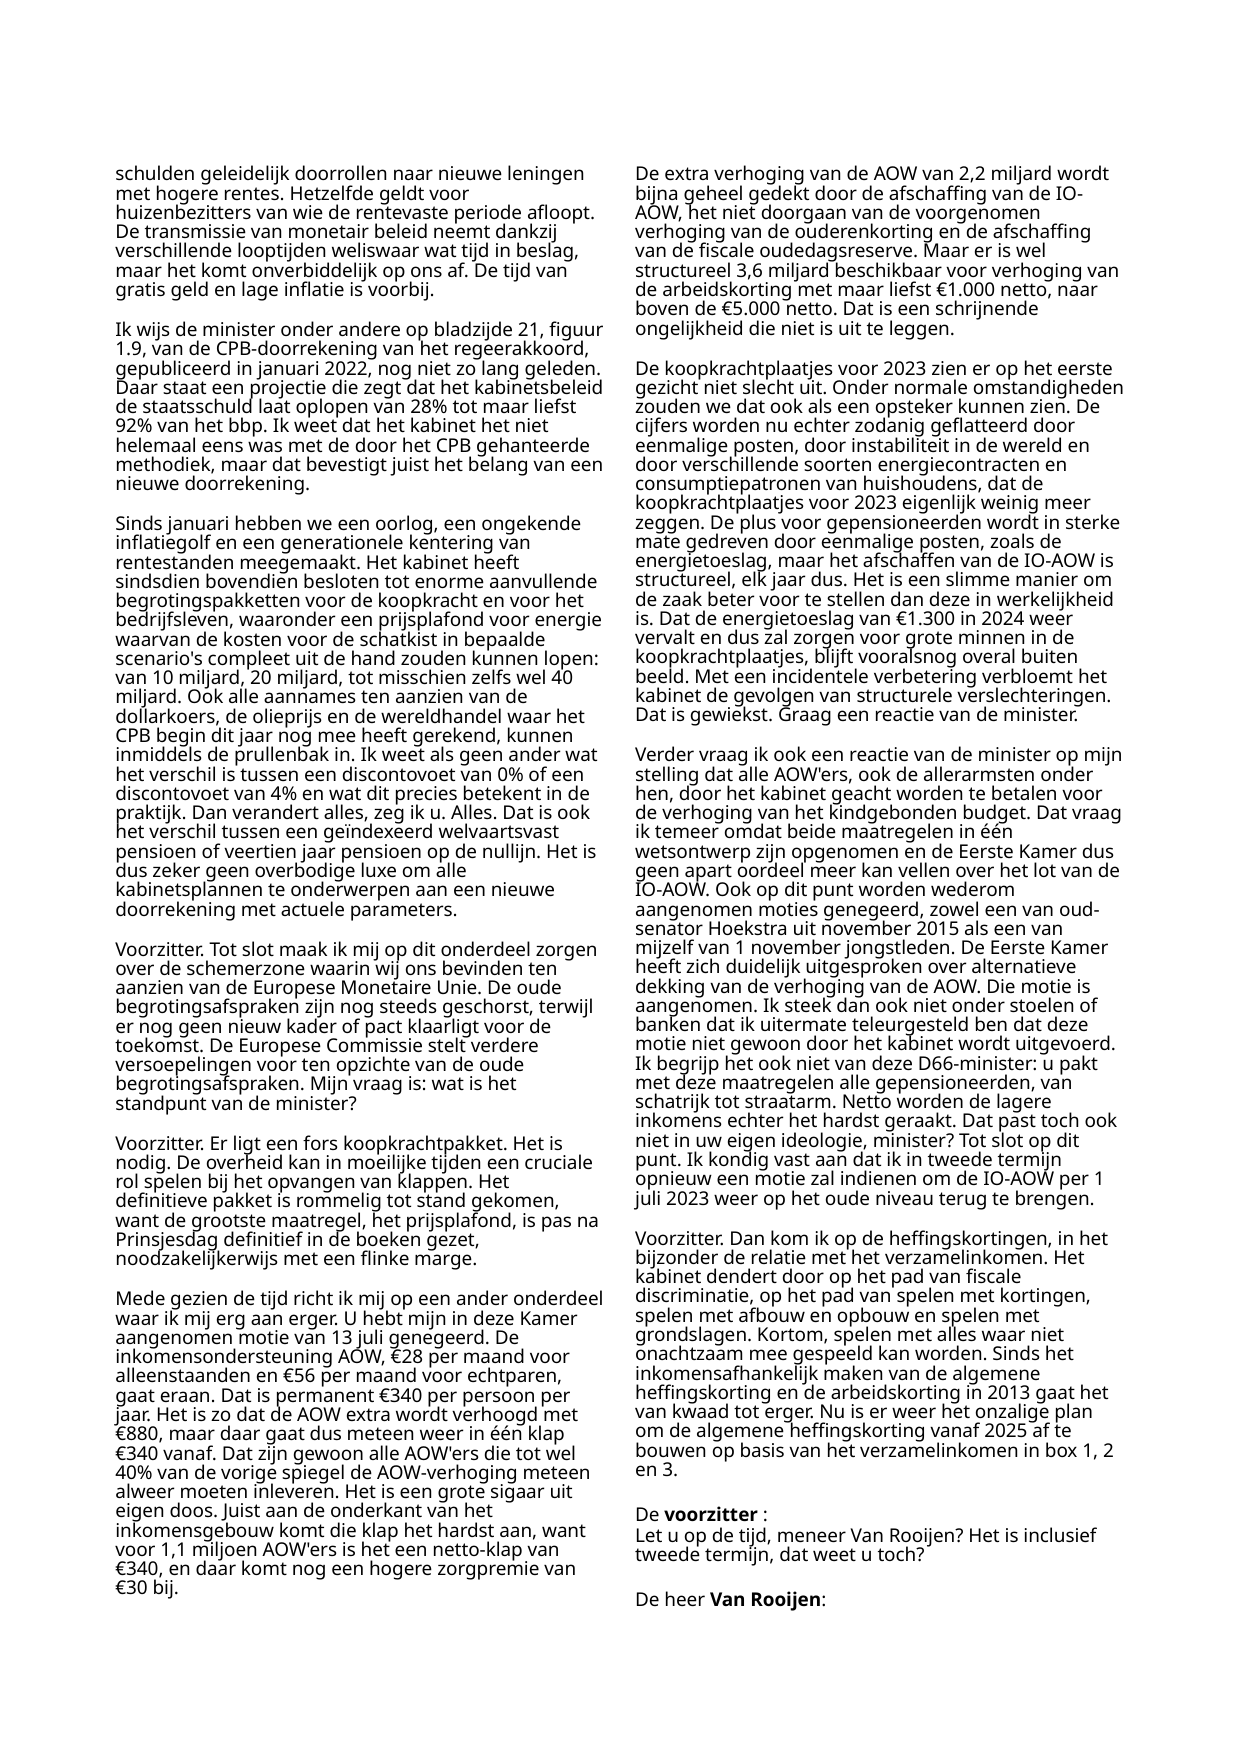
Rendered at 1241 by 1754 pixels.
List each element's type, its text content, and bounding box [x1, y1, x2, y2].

text Voorzitter. Dan kom ik op de heffingskortingen, in het bijzonder de relatie met het verzamelinkomen. Het kabinet dendert door op het pad van fiscale discriminatie, op het pad van spelen met kortingen, spelen met afbouw en opbouw en spelen met grondslagen. Kortom, spelen met alles waar niet onachtzaam mee gespeeld kan worden. Sinds het inkomensafhankelijk maken van de algemene heffingskorting en de arbeidskorting in 2013 gaat het van kwaad tot erger. Nu is er weer het onzalige plan om de algemene heffingskorting vanaf 2025 af te bouwen op basis van het verzamelinkomen in box 1, 2 en 3. [635, 1229, 1125, 1480]
text Ik wijs de minister onder andere op bladzijde 21, figuur 1.9, van de CPB-doorrekening van het regeerakkoord, gepubliceerd in januari 2022, nog niet zo lang geleden. Daar staat een projectie die zegt dat het kabinetsbeleid de staatsschuld laat oplopen van 28% tot maar liefst 92% van het bbp. Ik weet dat het kabinet het niet helemaal eens was met de door het CPB gehanteerde methodiek, maar dat bevestigt juist het belang van een nieuwe doorrekening. [115, 321, 605, 494]
text De extra verhoging van de AOW van 2,2 miljard wordt bijna geheel gedekt door de afschaffing van de IO-AOW, het niet doorgaan van de voorgenomen verhoging van de ouderenkorting en de afschaffing van de fiscale oudedagsreserve. Maar er is wel structureel 3,6 miljard beschikbaar voor verhoging van de arbeidskorting met maar liefst €1.000 netto, naar boven de €5.000 netto. Dat is een schrijnende ongelijkheid die niet is uit te leggen. [635, 165, 1125, 339]
text Verder vraag ik ook een reactie van de minister op mijn stelling dat alle AOW'ers, ook de allerarmsten onder hen, door het kabinet geacht worden te betalen voor de verhoging van het kindgebonden budget. Dat vraag ik temeer omdat beide maatregelen in één wetsontwerp zijn opgenomen en de Eerste Kamer dus geen apart oordeel meer kan vellen over het lot van de IO-AOW. Ook op dit punt worden wederom aangenomen moties genegeerd, zowel een van oud-senator Hoekstra uit november 2015 als een van mijzelf van 1 november jongstleden. De Eerste Kamer heeft zich duidelijk uitgesproken over alternatieve dekking van de verhoging van de AOW. Die motie is aangenomen. Ik steek dan ook niet onder stoelen of banken dat ik uitermate teleurgesteld ben dat deze motie niet gewoon door het kabinet wordt uitgevoerd. Ik begrijp het ook niet van deze D66-minister: u pakt met deze maatregelen alle gepensioneerden, van schatrijk tot straatarm. Netto worden de lagere inkomens echter het hardst geraakt. Dat past toch ook niet in uw eigen ideologie, minister? Tot slot op dit punt. Ik kondig vast aan dat ik in tweede termijn opnieuw een motie zal indienen om de IO-AOW per 1 juli 2023 weer op het oude niveau terug te brengen. [635, 746, 1125, 1209]
text Sinds januari hebben we een oorlog, een ongekende inflatiegolf en een generationele kentering van rentestanden meegemaakt. Het kabinet heeft sindsdien bovendien besloten tot enorme aanvullende begrotingspakketten voor de koopkracht en voor het bedrijfsleven, waaronder een prijsplafond voor energie waarvan de kosten voor de schatkist in bepaalde scenario's compleet uit de hand zouden kunnen lopen: van 10 miljard, 20 miljard, tot misschien zelfs wel 40 miljard. Ook alle aannames ten aanzien van de dollarkoers, de olieprijs en de wereldhandel waar het CPB begin dit jaar nog mee heeft gerekend, kunnen inmiddels de prullenbak in. Ik weet als geen ander wat het verschil is tussen een discontovoet van 0% of een discontovoet van 4% en wat dit precies betekent in de praktijk. Dan verandert alles, zeg ik u. Alles. Dat is ook het verschil tussen een geïndexeerd welvaartsvast pensioen of veertien jaar pensioen op de nullijn. Het is dus zeker geen overbodige luxe om alle kabinetsplannen te onderwerpen aan een nieuwe doorrekening met actuele parameters. [115, 515, 605, 920]
text Voorzitter. Er ligt een fors koopkrachtpakket. Het is nodig. De overheid kan in moeilijke tijden een cruciale rol spelen bij het opvangen van klappen. Het definitieve pakket is rommelig tot stand gekomen, want de grootste maatregel, het prijsplafond, is pas na Prinsjesdag definitief in de boeken gezet, noodzakelijkerwijs met een flinke marge. [115, 1135, 605, 1269]
text De voorzitter : [635, 1501, 1125, 1527]
text schulden geleidelijk doorrollen naar nieuwe leningen met hogere rentes. Hetzelfde geldt voor huizenbezitters van wie de rentevaste periode afloopt. De transmissie van monetair beleid neemt dankzij verschillende looptijden weliswaar wat tijd in beslag, maar het komt onverbiddelijk op ons af. De tijd van gratis geld en lage inflatie is voorbij. [115, 165, 605, 300]
text Voorzitter. Tot slot maak ik mij op dit onderdeel zorgen over de schemerzone waarin wij ons bevinden ten aanzien van de Europese Monetaire Unie. De oude begrotingsafspraken zijn nog steeds geschorst, terwijl er nog geen nieuw kader of pact klaarligt voor de toekomst. De Europese Commissie stelt verdere versoepelingen voor ten opzichte van de oude begrotingsafspraken. Mijn vraag is: wat is het standpunt van de minister? [115, 941, 605, 1114]
text De koopkrachtplaatjes voor 2023 zien er op het eerste gezicht niet slecht uit. Onder normale omstandigheden zouden we dat ook als een opsteker kunnen zien. De cijfers worden nu echter zodanig geflatteerd door eenmalige posten, door instabiliteit in de wereld en door verschillende soorten energiecontracten en consumptiepatronen van huishoudens, dat de koopkrachtplaatjes voor 2023 eigenlijk weinig meer zeggen. De plus voor gepensioneerden wordt in sterke mate gedreven door eenmalige posten, zoals de energietoeslag, maar het afschaffen van de IO-AOW is structureel, elk jaar dus. Het is een slimme manier om de zaak beter voor te stellen dan deze in werkelijkheid is. Dat de energietoeslag van €1.300 in 2024 weer vervalt en dus zal zorgen voor grote minnen in de koopkrachtplaatjes, blijft vooralsnog overal buiten beeld. Met een incidentele verbetering verbloemt het kabinet de gevolgen van structurele verslechteringen. Dat is gewiekst. Graag een reactie van de minister. [635, 359, 1125, 726]
text Mede gezien de tijd richt ik mij op een ander onderdeel waar ik mij erg aan erger. U hebt mijn in deze Kamer aangenomen motie van 13 juli genegeerd. De inkomensondersteuning AOW, €28 per maand voor alleenstaanden en €56 per maand voor echtparen, gaat eraan. Dat is permanent €340 per persoon per jaar. Het is zo dat de AOW extra wordt verhoogd met €880, maar daar gaat dus meteen weer in één klap €340 vanaf. Dat zijn gewoon alle AOW'ers die tot wel 40% van de vorige spiegel de AOW-verhoging meteen alweer moeten inleveren. Het is een grote sigaar uit eigen doos. Juist aan de onderkant van het inkomensgebouw komt die klap het hardst aan, want voor 1,1 miljoen AOW'ers is het een netto-klap van €340, en daar komt nog een hogere zorgpremie van €30 bij. [115, 1290, 605, 1599]
text Let u op de tijd, meneer Van Rooijen? Het is inclusief tweede termijn, dat weet u toch? [635, 1527, 1125, 1565]
text De heer Van Rooijen: [635, 1586, 1125, 1612]
